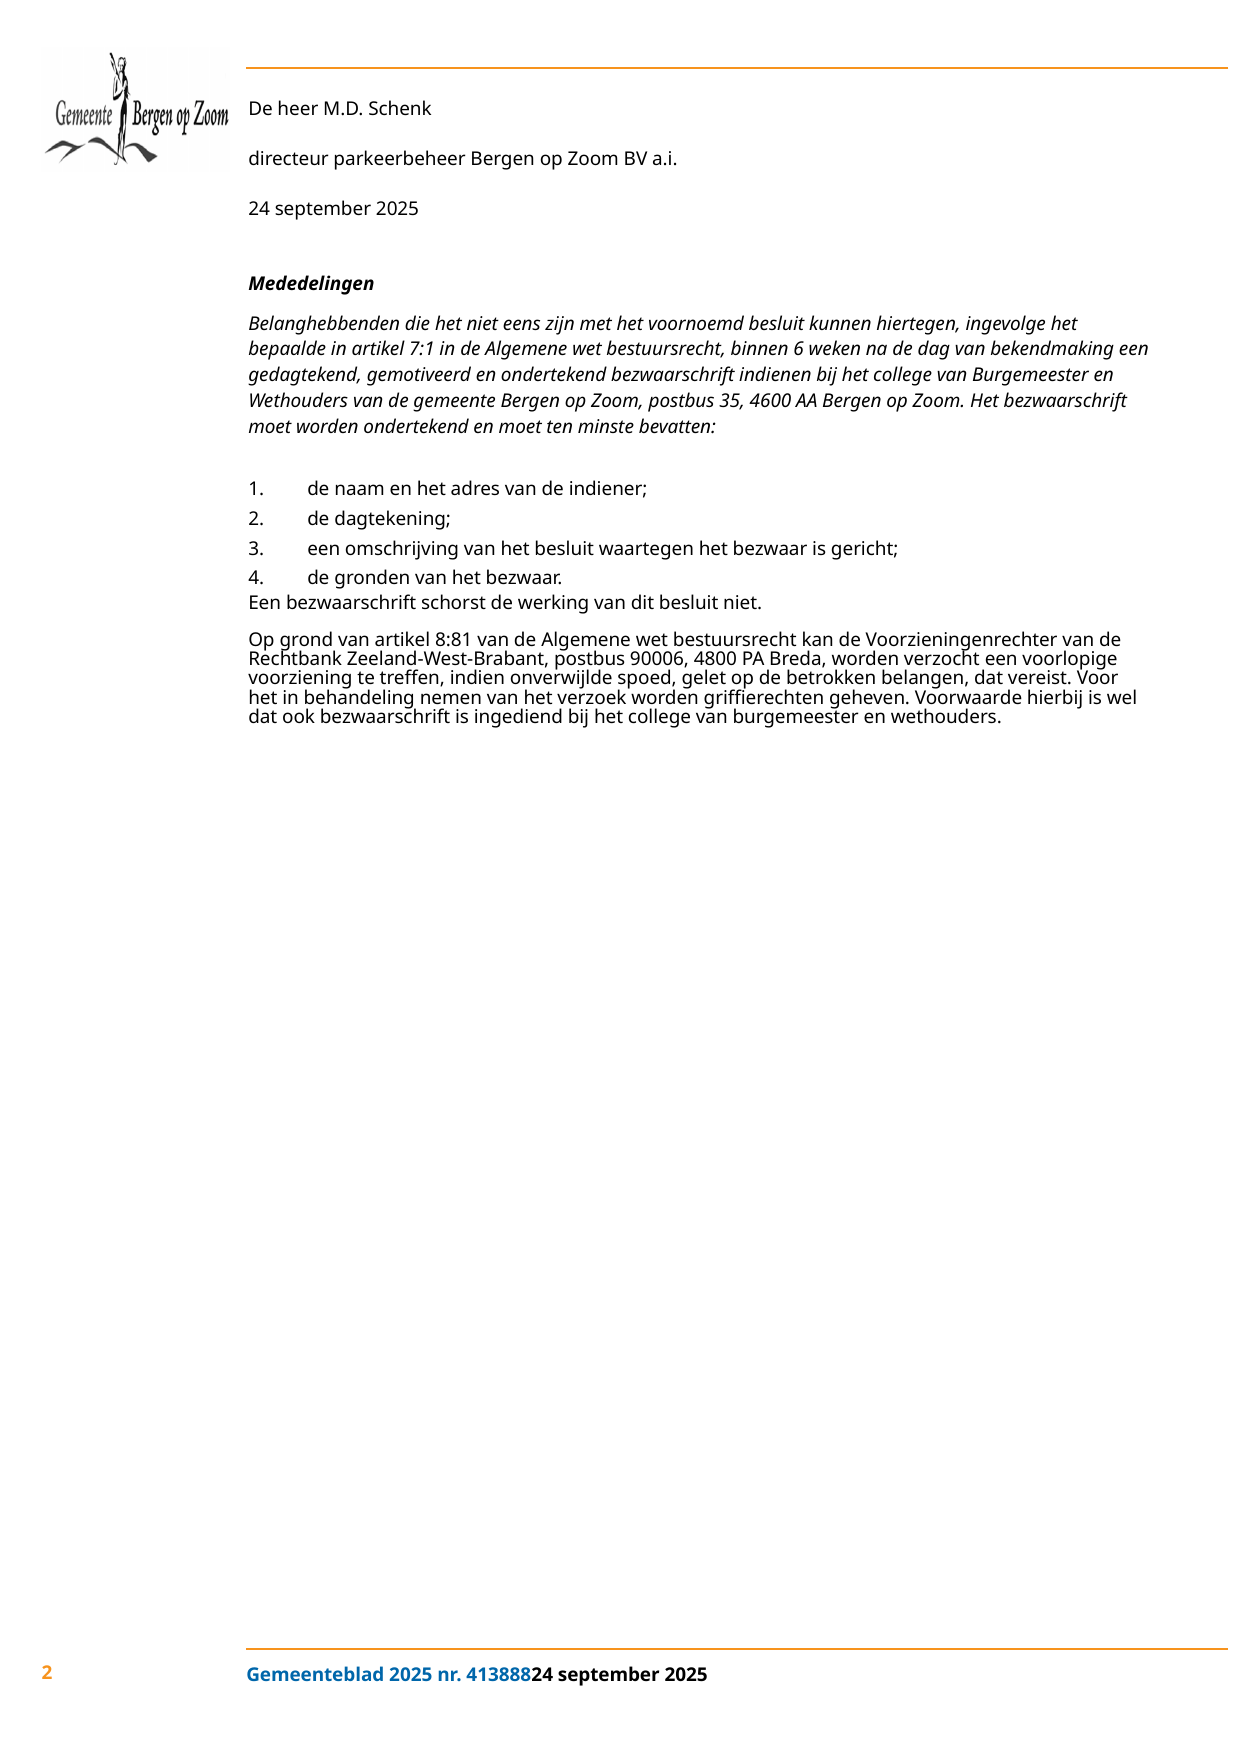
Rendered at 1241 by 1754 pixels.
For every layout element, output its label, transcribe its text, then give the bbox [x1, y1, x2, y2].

text 24 september 2025 [248, 196, 1152, 221]
text Op grond van artikel 8:81 van de Algemene wet bestuursrecht kan de Voorzieningenrechter van de Rechtbank Zeeland-West-Brabant, postbus 90006, 4800 PA Breda, worden verzocht een voorlopige voorziening te treffen, indien onverwijlde spoed, gelet op de betrokken belangen, dat vereist. Voor het in behandeling nemen van het verzoek worden griffierechten geheven. Voorwaarde hierbij is wel dat ook bezwaarschrift is ingediend bij het college van burgemeester en wethouders. [248, 631, 1152, 727]
text Mededelingen [248, 271, 1152, 296]
text directeur parkeerbeheer Bergen op Zoom BV a.i. [248, 145, 1152, 171]
text Belanghebbenden die het niet eens zijn met het voornoemd besluit kunnen hiertegen, ingevolge het bepaalde in artikel 7:1 in de Algemene wet bestuursrecht, binnen 6 weken na de dag van bekendmaking een gedagtekend, gemotiveerd en ondertekend bezwaarschrift indienen bij het college van Burgemeester en Wethouders van de gemeente Bergen op Zoom, postbus 35, 4600 AA Bergen op Zoom. Het bezwaarschrift moet worden ondertekend en moet ten minste bevatten: [248, 310, 1152, 438]
list de dagtekening; [248, 505, 1152, 531]
list de naam en het adres van de indiener; [248, 476, 1152, 501]
text De heer M.D. Schenk [248, 95, 1152, 121]
text Een bezwaarschrift schorst de werking van dit besluit niet. [248, 594, 1152, 613]
picture [41, 47, 231, 172]
list een omschrijving van het besluit waartegen het bezwaar is gericht; [248, 535, 1152, 560]
list de gronden van het bezwaar. [248, 564, 1152, 590]
